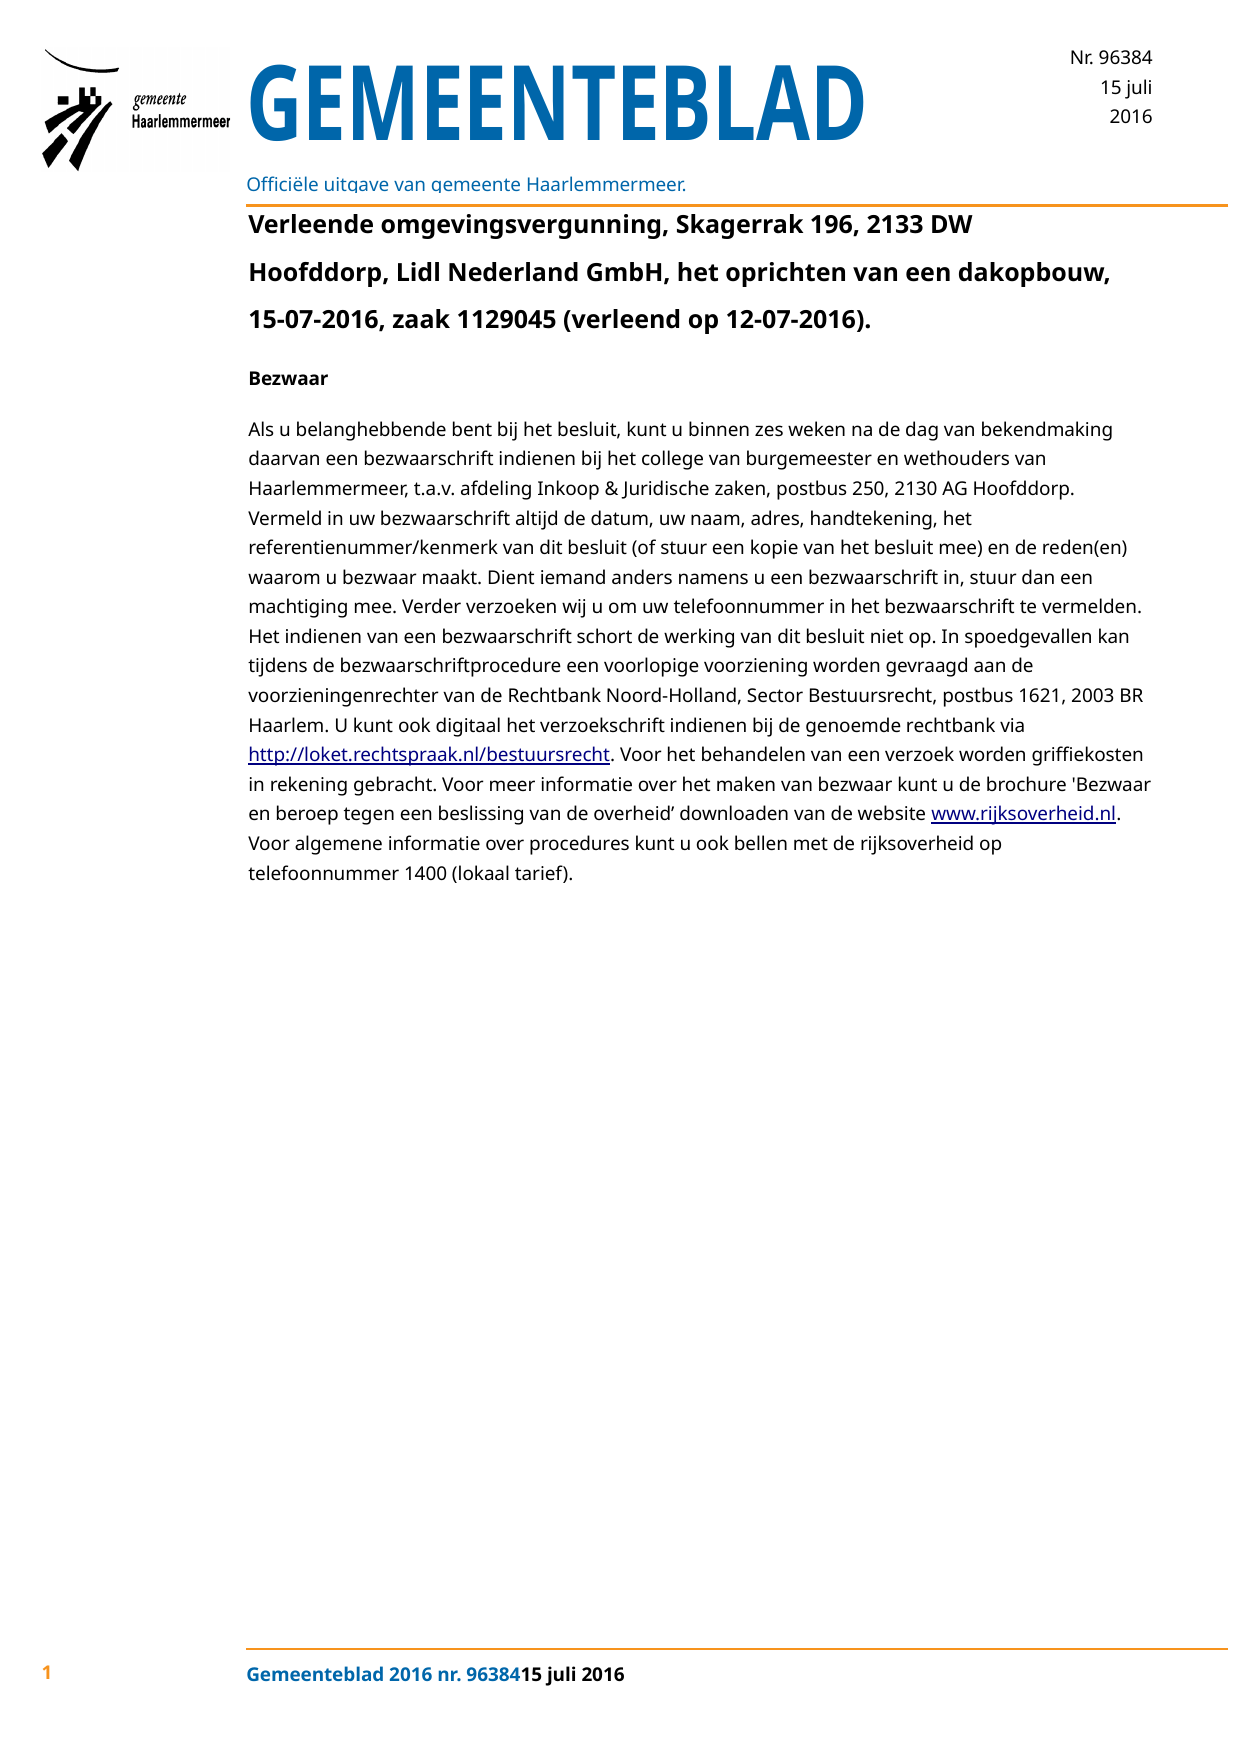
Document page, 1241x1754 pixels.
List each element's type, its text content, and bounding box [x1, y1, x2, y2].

picture [41, 47, 231, 172]
text Verleende omgevingsvergunning, Skagerrak 196, 2133 DW Hoofddorp, Lidl Nederland GmbH, het oprichten van een dakopbouw, 15-07-2016, zaak 1129045 (verleend op 12-07-2016). [248, 207, 1152, 336]
text Als u belanghebbende bent bij het besluit, kunt u binnen zes weken na de dag van bekendmaking daarvan een bezwaarschrift indienen bij het college van burgemeester en wethouders van Haarlemmermeer, t.a.v. afdeling Inkoop & Juridische zaken, postbus 250, 2130 AG Hoofddorp. Vermeld in uw bezwaarschrift altijd de datum, uw naam, adres, handtekening, het referentienummer/kenmerk van dit besluit (of stuur een kopie van het besluit mee) en de reden(en) waarom u bezwaar maakt. Dient iemand anders namens u een bezwaarschrift in, stuur dan een machtiging mee. Verder verzoeken wij u om uw telefoonnummer in het bezwaarschrift te vermelden. Het indienen van een bezwaarschrift schort de werking van dit besluit niet op. In spoedgevallen kan tijdens de bezwaarschriftprocedure een voorlopige voorziening worden gevraagd aan de voorzieningenrechter van de Rechtbank Noord-Holland, Sector Bestuursrecht, postbus 1621, 2003 BR Haarlem. U kunt ook digitaal het verzoekschrift indienen bij de genoemde rechtbank via http://loket.rechtspraak.nl/bestuursrecht. Voor het behandelen van een verzoek worden griffiekosten in rekening gebracht. Voor meer informatie over het maken van bezwaar kunt u de brochure 'Bezwaar en beroep tegen een beslissing van de overheid’ downloaden van de website www.rijksoverheid.nl. Voor algemene informatie over procedures kunt u ook bellen met de rijksoverheid op telefoonnummer 1400 (lokaal tarief). [248, 416, 1152, 885]
text Bezwaar [248, 366, 1152, 391]
